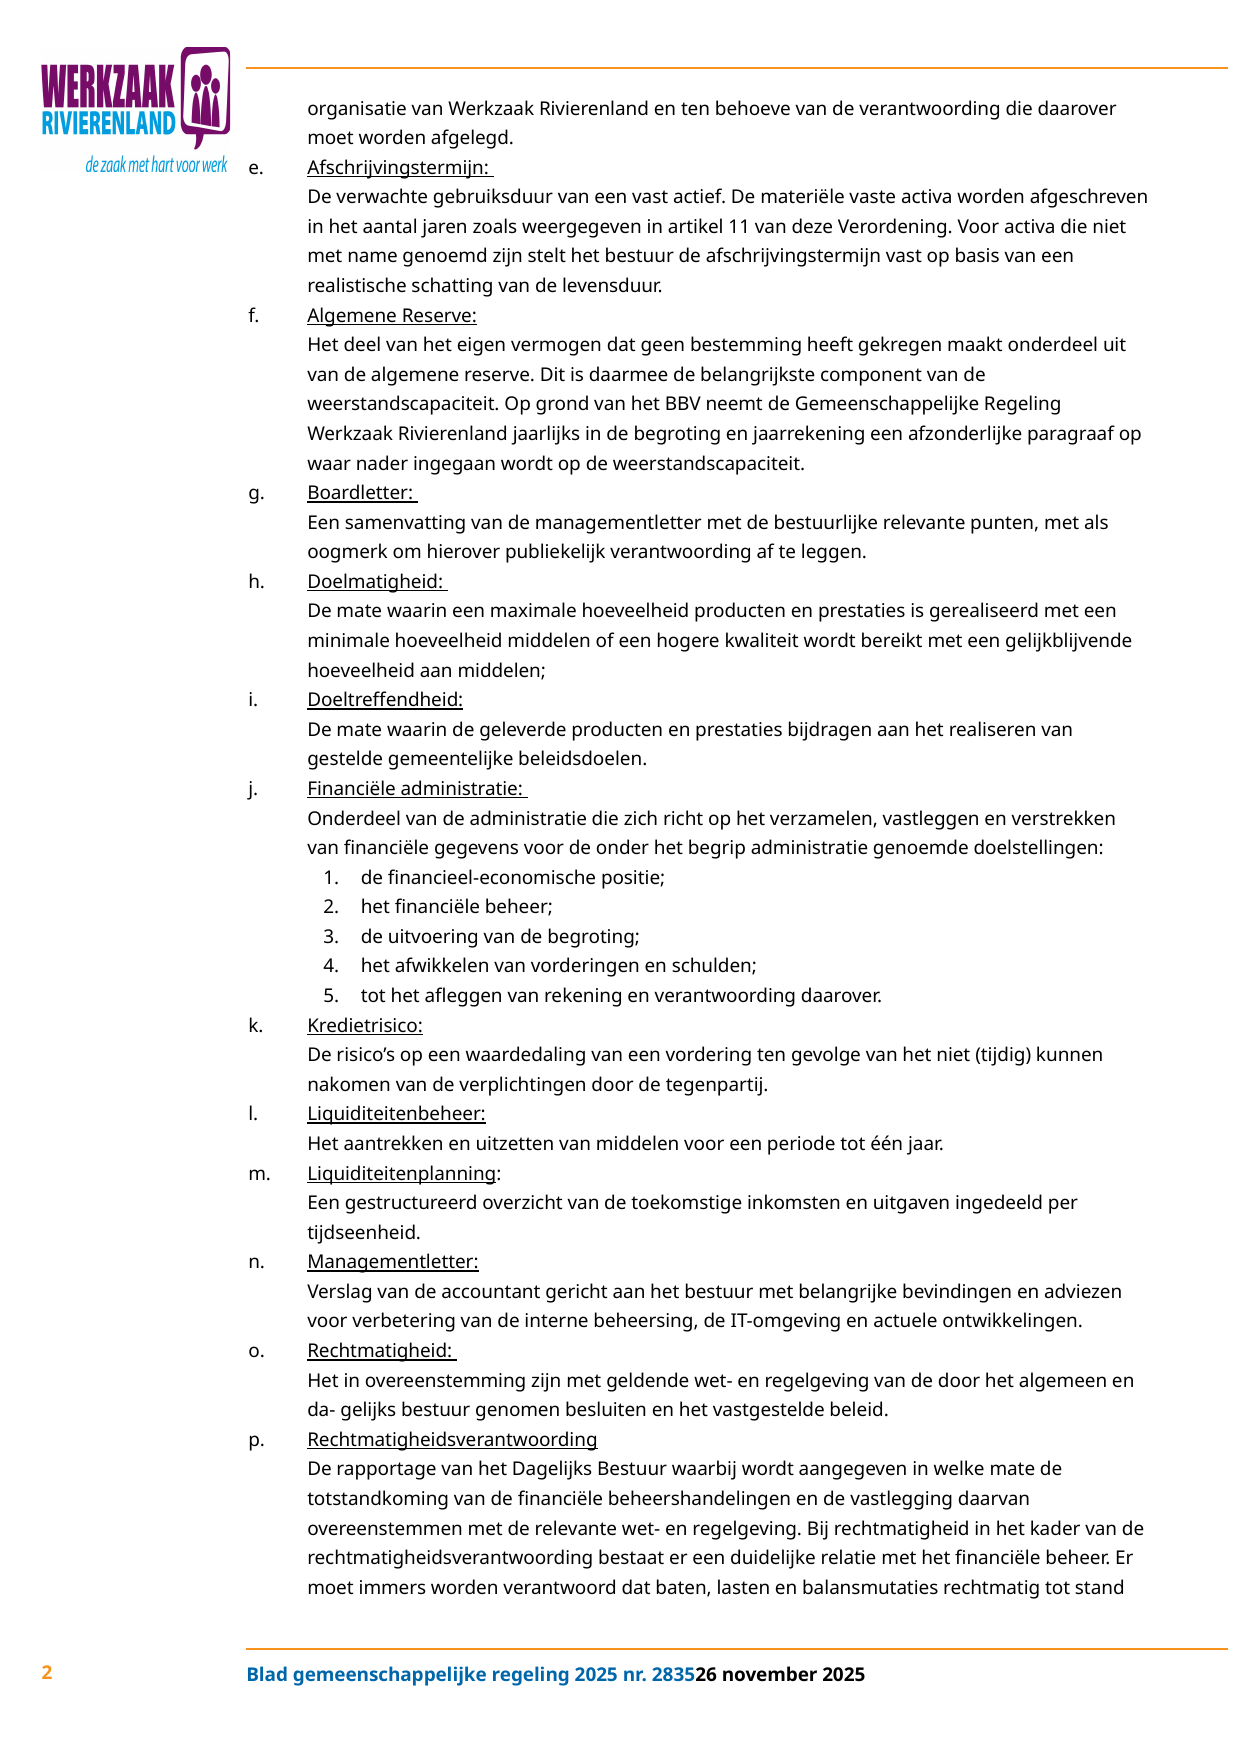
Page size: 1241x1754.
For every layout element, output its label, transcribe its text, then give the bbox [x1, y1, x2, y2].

list De mate waarin een maximale hoeveelheid producten en prestaties is gerealiseerd met een minimale hoeveelheid middelen of een hogere kwaliteit wordt bereikt met een gelijkblijvende hoeveelheid aan middelen; [248, 598, 1152, 683]
list de financieel-economische positie; [323, 864, 1152, 890]
list De mate waarin de geleverde producten en prestaties bijdragen aan het realiseren van gestelde gemeentelijke beleidsdoelen. [248, 716, 1152, 771]
list Een gestructureerd overzicht van de toekomstige inkomsten en uitgaven ingedeeld per tijdseenheid. [248, 1189, 1152, 1245]
list Onderdeel van de administratie die zich richt op het verzamelen, vastleggen en verstrekken van financiële gegevens voor de onder het begrip administratie genoemde doelstellingen: [248, 805, 1152, 860]
list De risico’s op een waardedaling van een vordering ten gevolge van het niet (tijdig) kunnen nakomen van de verplichtingen door de tegenpartij. [248, 1041, 1152, 1097]
list Doeltreffendheid: [248, 686, 1152, 712]
picture [41, 47, 231, 172]
list De verwachte gebruiksduur van een vast actief. De materiële vaste activa worden afgeschreven in het aantal jaren zoals weergegeven in artikel 11 van deze Verordening. Voor activa die niet met name genoemd zijn stelt het bestuur de afschrijvingstermijn vast op basis van een realistische schatting van de levensduur. [248, 183, 1152, 298]
list het financiële beheer; [323, 893, 1152, 919]
list De rapportage van het Dagelijks Bestuur waarbij wordt aangegeven in welke mate de totstandkoming van de financiële beheershandelingen en de vastlegging daarvan overeenstemmen met de relevante wet- en regelgeving. Bij rechtmatigheid in het kader van de rechtmatigheidsverantwoording bestaat er een duidelijke relatie met het financiële beheer. Er moet immers worden verantwoord dat baten, lasten en balansmutaties rechtmatig tot stand [248, 1456, 1152, 1600]
list Het aantrekken en uitzetten van middelen voor een periode tot één jaar. [248, 1130, 1152, 1156]
list het afwikkelen van vorderingen en schulden; [323, 953, 1152, 978]
list Afschrijvingstermijn: [248, 154, 1152, 180]
list Managementletter: [248, 1248, 1152, 1274]
list de uitvoering van de begroting; [323, 923, 1152, 949]
list organisatie van Werkzaak Rivierenland en ten behoeve van de verantwoording die daarover moet worden afgelegd. [248, 95, 1152, 150]
list Rechtmatigheidsverantwoording [248, 1426, 1152, 1452]
list Algemene Reserve: [248, 302, 1152, 328]
list Boardletter: [248, 479, 1152, 505]
list Doelmatigheid: [248, 568, 1152, 594]
list Rechtmatigheid: [248, 1337, 1152, 1363]
list Liquiditeitenplanning: [248, 1160, 1152, 1186]
list Financiële administratie: [248, 775, 1152, 801]
list Verslag van de accountant gericht aan het bestuur met belangrijke bevindingen en adviezen voor verbetering van de interne beheersing, de IT-omgeving en actuele ontwikkelingen. [248, 1278, 1152, 1333]
list Kredietrisico: [248, 1012, 1152, 1038]
list tot het afleggen van rekening en verantwoording daarover. [323, 982, 1152, 1008]
list Het deel van het eigen vermogen dat geen bestemming heeft gekregen maakt onderdeel uit van de algemene reserve. Dit is daarmee de belangrijkste component van de weerstandscapaciteit. Op grond van het BBV neemt de Gemeenschappelijke Regeling Werkzaak Rivierenland jaarlijks in de begroting en jaarrekening een afzonderlijke paragraaf op waar nader ingegaan wordt op de weerstandscapaciteit. [248, 331, 1152, 476]
list Het in overeenstemming zijn met geldende wet- en regelgeving van de door het algemeen en da- gelijks bestuur genomen besluiten en het vastgestelde beleid. [248, 1367, 1152, 1422]
list Liquiditeitenbeheer: [248, 1101, 1152, 1126]
list Een samenvatting van de managementletter met de bestuurlijke relevante punten, met als oogmerk om hierover publiekelijk verantwoording af te leggen. [248, 509, 1152, 564]
